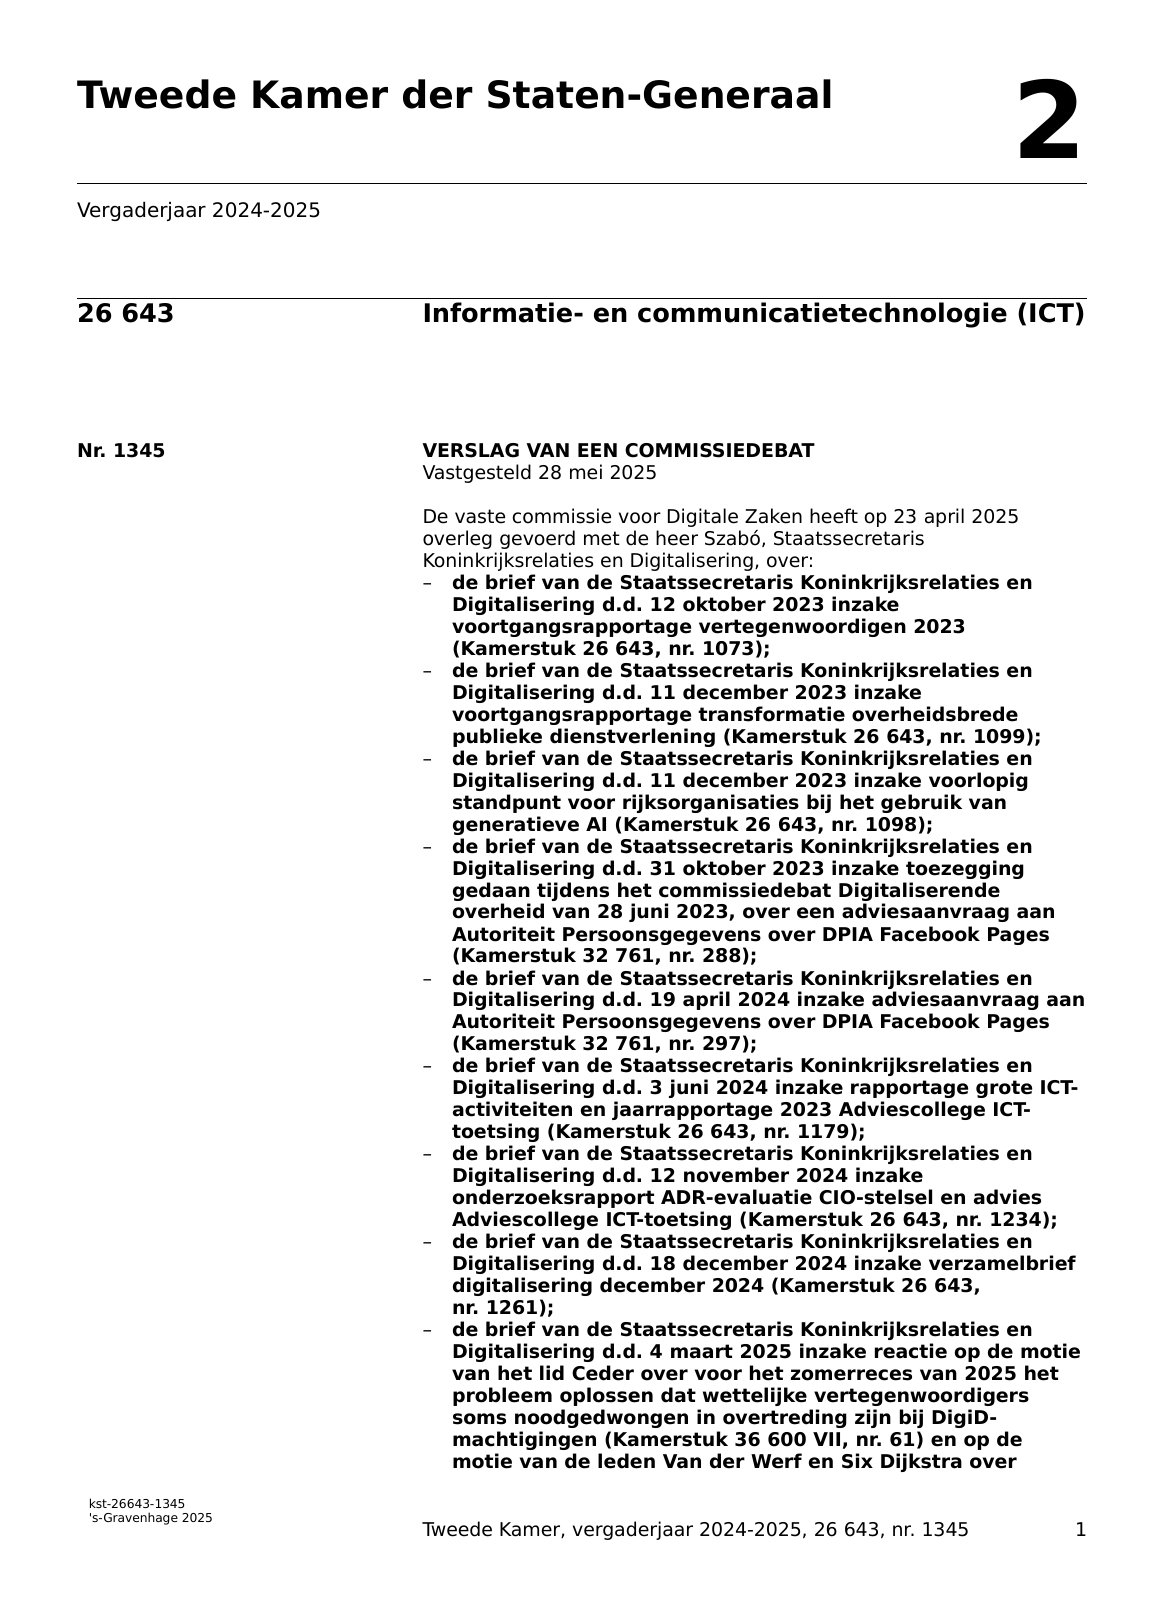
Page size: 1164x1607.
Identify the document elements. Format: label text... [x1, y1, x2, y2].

text kst-26643-1345 [88, 1497, 323, 1511]
text – de brief van de Staatssecretaris Koninkrijksrelaties en Digitalisering d.d. 11 december 2023 inzake voorlopig standpunt voor rijksorganisaties bij het gebruik van generatieve AI (Kamerstuk 26 643, nr. 1098); [422, 748, 1087, 836]
text – de brief van de Staatssecretaris Koninkrijksrelaties en Digitalisering d.d. 19 april 2024 inzake adviesaanvraag aan Autoriteit Persoonsgegevens over DPIA Facebook Pages (Kamerstuk 32 761, nr. 297); [422, 967, 1087, 1055]
text – de brief van de Staatssecretaris Koninkrijksrelaties en Digitalisering d.d. 12 november 2024 inzake onderzoeksrapport ADR-evaluatie CIO-stelsel en advies Adviescollege ICT-toetsing (Kamerstuk 26 643, nr. 1234); [422, 1143, 1087, 1231]
text De vaste commissie voor Digitale Zaken heeft op 23 april 2025 overleg gevoerd met de heer Szabó, Staatssecretaris Koninkrijksrelaties en Digitalisering, over: [422, 506, 1087, 572]
table_header Tweede Kamer der Staten-Generaal [77, 59, 886, 183]
text – de brief van de Staatssecretaris Koninkrijksrelaties en Digitalisering d.d. 12 oktober 2023 inzake voortgangsrapportage vertegenwoordigen 2023 (Kamerstuk 26 643, nr. 1073); [422, 572, 1087, 660]
text – de brief van de Staatssecretaris Koninkrijksrelaties en Digitalisering d.d. 31 oktober 2023 inzake toezegging gedaan tijdens het commissiedebat Digitaliserende overheid van 28 juni 2023, over een adviesaanvraag aan Autoriteit Persoonsgegevens over DPIA Facebook Pages (Kamerstuk 32 761, nr. 288); [422, 836, 1087, 967]
text – de brief van de Staatssecretaris Koninkrijksrelaties en Digitalisering d.d. 3 juni 2024 inzake rapportage grote ICT-activiteiten en jaarrapportage 2023 Adviescollege ICT-toetsing (Kamerstuk 26 643, nr. 1179); [422, 1055, 1087, 1143]
text 's-Gravenhage 2025 [88, 1511, 323, 1525]
text Vastgesteld 28 mei 2025 [422, 462, 1087, 484]
text – de brief van de Staatssecretaris Koninkrijksrelaties en Digitalisering d.d. 4 maart 2025 inzake reactie op de motie van het lid Ceder over voor het zomerreces van 2025 het probleem oplossen dat wettelijke vertegenwoordigers soms noodgedwongen in overtreding zijn bij DigiD-machtigingen (Kamerstuk 36 600 VII, nr. 61) en op de motie van de leden Van der Werf en Six Dijkstra over [422, 1319, 1087, 1473]
table_header 2 [886, 59, 1087, 183]
text – de brief van de Staatssecretaris Koninkrijksrelaties en Digitalisering d.d. 11 december 2023 inzake voortgangsrapportage transformatie overheidsbrede publieke dienstverlening (Kamerstuk 26 643, nr. 1099); [422, 660, 1087, 748]
text – de brief van de Staatssecretaris Koninkrijksrelaties en Digitalisering d.d. 18 december 2024 inzake verzamelbrief digitalisering december 2024 (Kamerstuk 26 643, nr. 1261); [422, 1231, 1087, 1319]
subtitle 26 643 Informatie- en communicatietechnologie (ICT) [77, 299, 1087, 329]
table_cell Vergaderjaar 2024-2025 [77, 184, 1087, 298]
subtitle Nr. 1345 VERSLAG VAN EEN COMMISSIEDEBAT [77, 440, 1087, 462]
